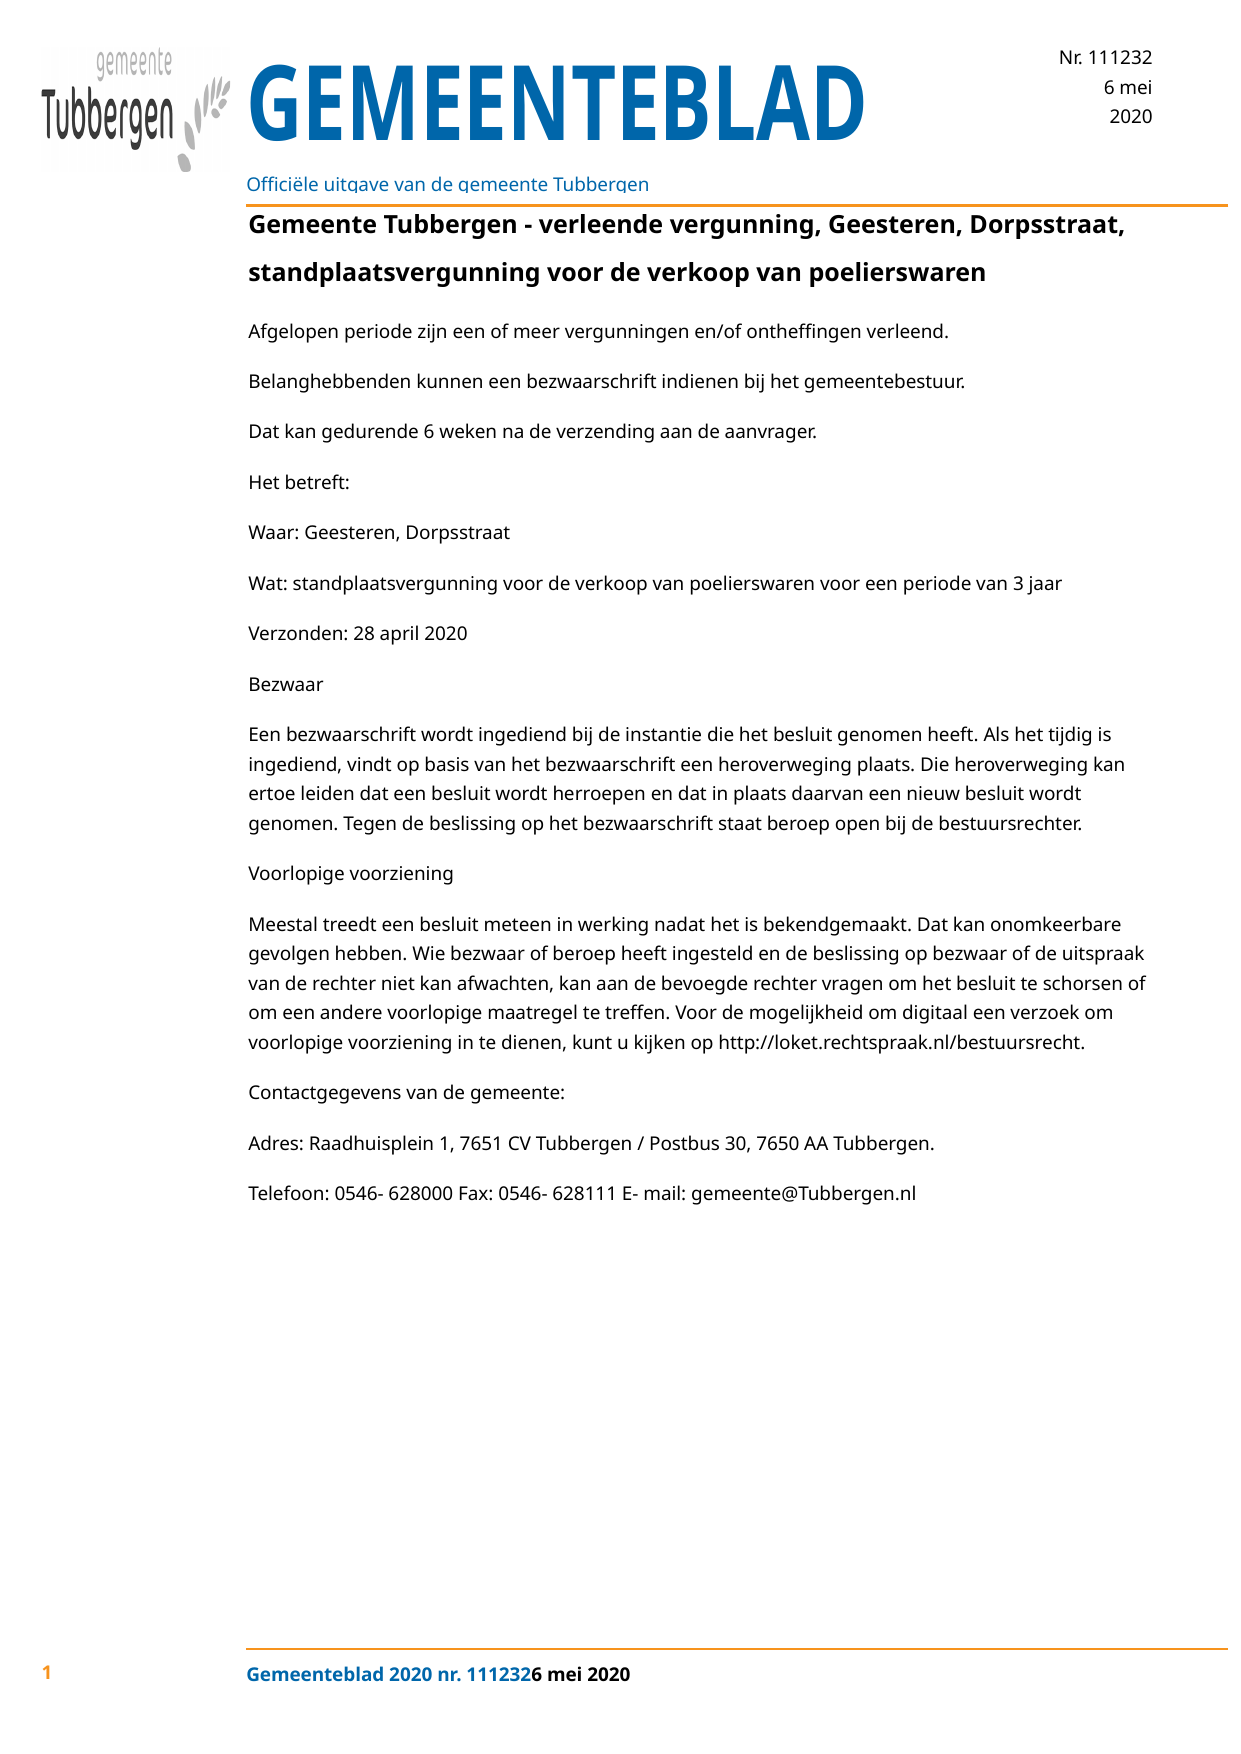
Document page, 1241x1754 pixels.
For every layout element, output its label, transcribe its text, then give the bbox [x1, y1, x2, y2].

text Wat: standplaatsvergunning voor de verkoop van poelierswaren voor een periode van 3 jaar [248, 570, 1152, 596]
text Meestal treedt een besluit meteen in werking nadat het is bekendgemaakt. Dat kan onomkeerbare gevolgen hebben. Wie bezwaar of beroep heeft ingesteld en de beslissing op bezwaar of de uitspraak van de rechter niet kan afwachten, kan aan de bevoegde rechter vragen om het besluit te schorsen of om een andere voorlopige maatregel te treffen. Voor de mogelijkheid om digitaal een verzoek om voorlopige voorziening in te dienen, kunt u kijken op http://loket.rechtspraak.nl/bestuursrecht. [248, 911, 1152, 1055]
text Adres: Raadhuisplein 1, 7651 CV Tubbergen / Postbus 30, 7650 AA Tubbergen. [248, 1130, 1152, 1156]
text Dat kan gedurende 6 weken na de verzending aan de aanvrager. [248, 419, 1152, 444]
text Bezwaar [248, 671, 1152, 697]
text Belanghebbenden kunnen een bezwaarschrift indienen bij het gemeentebestuur. [248, 368, 1152, 394]
text Gemeente Tubbergen - verleende vergunning, Geesteren, Dorpsstraat, standplaatsvergunning voor de verkoop van poelierswaren [248, 207, 1152, 288]
text Verzonden: 28 april 2020 [248, 620, 1152, 646]
picture [41, 47, 231, 172]
text Afgelopen periode zijn een of meer vergunningen en/of ontheffingen verleend. [248, 318, 1152, 344]
text Telefoon: 0546- 628000 Fax: 0546- 628111 E- mail: gemeente@Tubbergen.nl [248, 1180, 1152, 1206]
text Het betreft: [248, 469, 1152, 495]
text Voorlopige voorziening [248, 860, 1152, 886]
text Contactgegevens van de gemeente: [248, 1079, 1152, 1105]
text Waar: Geesteren, Dorpsstraat [248, 519, 1152, 545]
text Een bezwaarschrift wordt ingediend bij de instantie die het besluit genomen heeft. Als het tijdig is ingediend, vindt op basis van het bezwaarschrift een heroverweging plaats. Die heroverweging kan ertoe leiden dat een besluit wordt herroepen en dat in plaats daarvan een nieuw besluit wordt genomen. Tegen de beslissing op het bezwaarschrift staat beroep open bij de bestuursrechter. [248, 721, 1152, 836]
